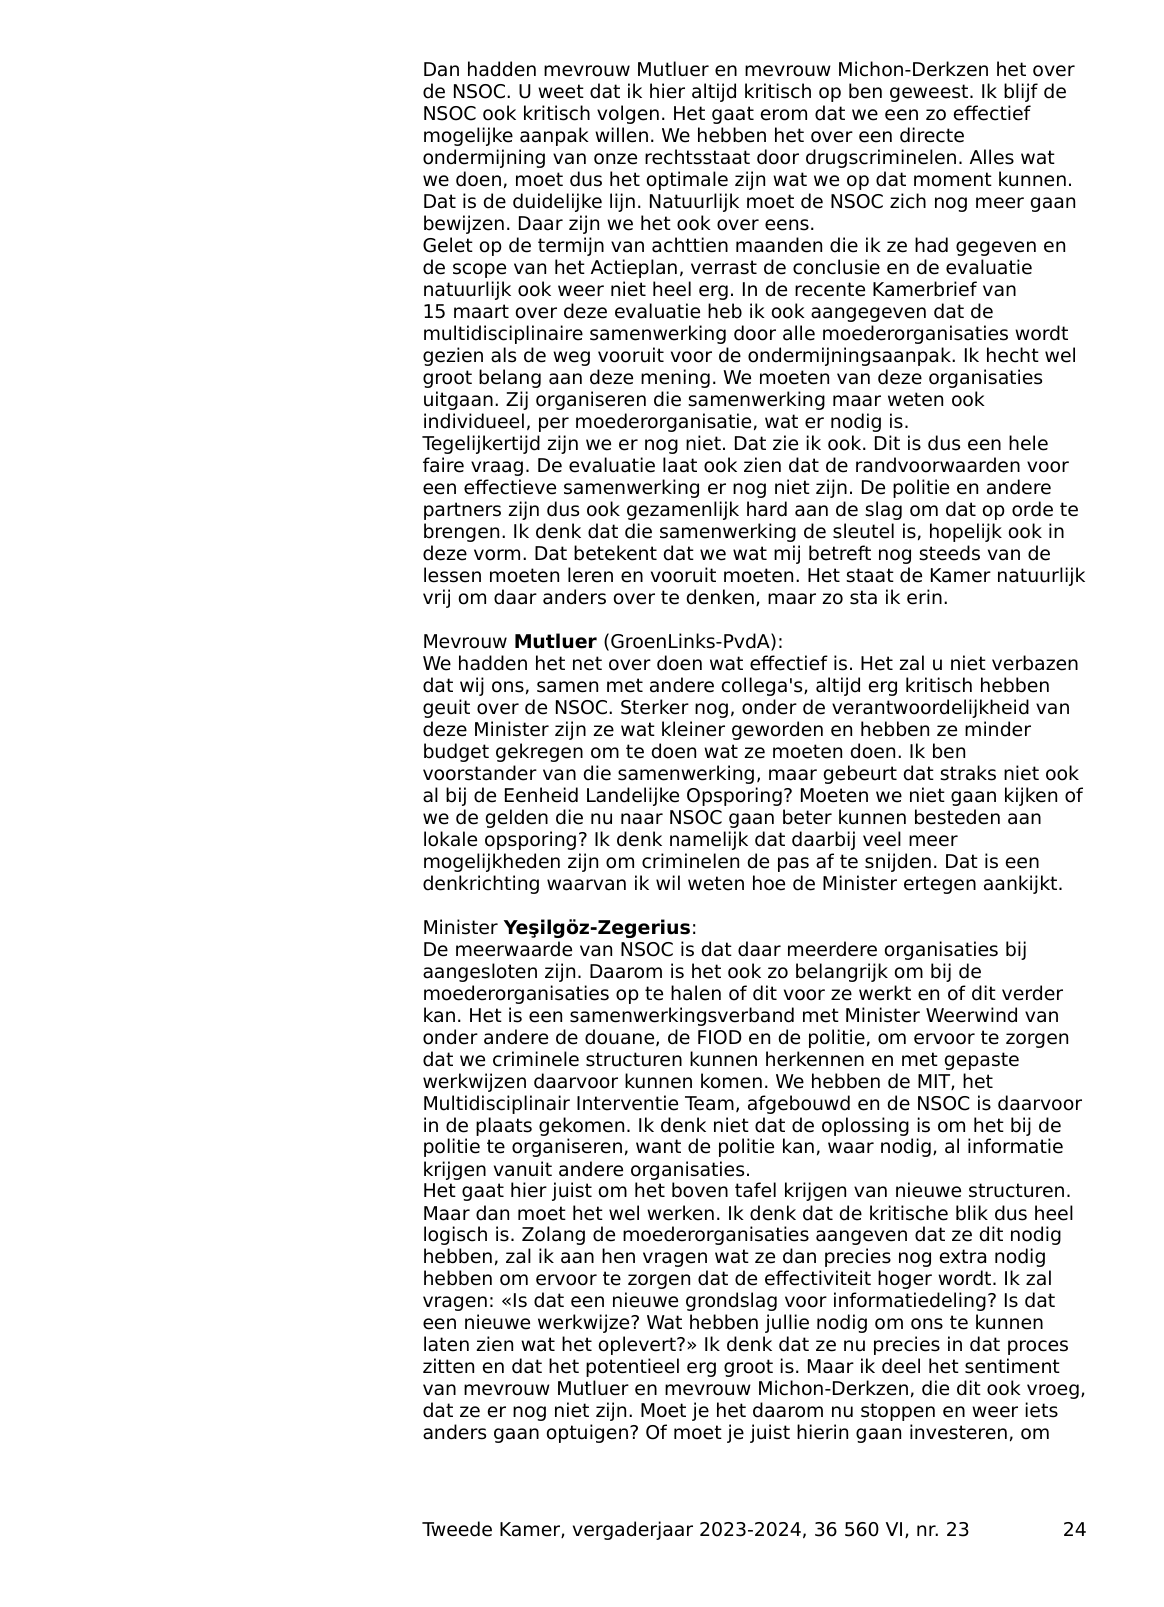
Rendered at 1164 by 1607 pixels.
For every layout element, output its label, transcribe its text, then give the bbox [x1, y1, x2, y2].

text De meerwaarde van NSOC is dat daar meerdere organisaties bij aangesloten zijn. Daarom is het ook zo belangrijk om bij de moederorganisaties op te halen of dit voor ze werkt en of dit verder kan. Het is een samenwerkingsverband met Minister Weerwind van onder andere de douane, de FIOD en de politie, om ervoor te zorgen dat we criminele structuren kunnen herkennen en met gepaste werkwijzen daarvoor kunnen komen. We hebben de MIT, het Multidisciplinair Interventie Team, afgebouwd en de NSOC is daarvoor in de plaats gekomen. Ik denk niet dat de oplossing is om het bij de politie te organiseren, want de politie kan, waar nodig, al informatie krijgen vanuit andere organisaties. [422, 939, 1087, 1180]
text We hadden het net over doen wat effectief is. Het zal u niet verbazen dat wij ons, samen met andere collega's, altijd erg kritisch hebben geuit over de NSOC. Sterker nog, onder de verantwoordelijkheid van deze Minister zijn ze wat kleiner geworden en hebben ze minder budget gekregen om te doen wat ze moeten doen. Ik ben voorstander van die samenwerking, maar gebeurt dat straks niet ook al bij de Eenheid Landelijke Opsporing? Moeten we niet gaan kijken of we de gelden die nu naar NSOC gaan beter kunnen besteden aan lokale opsporing? Ik denk namelijk dat daarbij veel meer mogelijkheden zijn om criminelen de pas af te snijden. Dat is een denkrichting waarvan ik wil weten hoe de Minister ertegen aankijkt. [422, 653, 1087, 894]
text Dan hadden mevrouw Mutluer en mevrouw Michon-Derkzen het over de NSOC. U weet dat ik hier altijd kritisch op ben geweest. Ik blijf de NSOC ook kritisch volgen. Het gaat erom dat we een zo effectief mogelijke aanpak willen. We hebben het over een directe ondermijning van onze rechtsstaat door drugscriminelen. Alles wat we doen, moet dus het optimale zijn wat we op dat moment kunnen. Dat is de duidelijke lijn. Natuurlijk moet de NSOC zich nog meer gaan bewijzen. Daar zijn we het ook over eens. [422, 59, 1087, 235]
text Tegelijkertijd zijn we er nog niet. Dat zie ik ook. Dit is dus een hele faire vraag. De evaluatie laat ook zien dat de randvoorwaarden voor een effectieve samenwerking er nog niet zijn. De politie en andere partners zijn dus ook gezamenlijk hard aan de slag om dat op orde te brengen. Ik denk dat die samenwerking de sleutel is, hopelijk ook in deze vorm. Dat betekent dat we wat mij betreft nog steeds van de lessen moeten leren en vooruit moeten. Het staat de Kamer natuurlijk vrij om daar anders over te denken, maar zo sta ik erin. [422, 433, 1087, 608]
text Het gaat hier juist om het boven tafel krijgen van nieuwe structuren. Maar dan moet het wel werken. Ik denk dat de kritische blik dus heel logisch is. Zolang de moederorganisaties aangeven dat ze dit nodig hebben, zal ik aan hen vragen wat ze dan precies nog extra nodig hebben om ervoor te zorgen dat de effectiviteit hoger wordt. Ik zal vragen: «Is dat een nieuwe grondslag voor informatiedeling? Is dat een nieuwe werkwijze? Wat hebben jullie nodig om ons te kunnen laten zien wat het oplevert?» Ik denk dat ze nu precies in dat proces zitten en dat het potentieel erg groot is. Maar ik deel het sentiment van mevrouw Mutluer en mevrouw Michon-Derkzen, die dit ook vroeg, dat ze er nog niet zijn. Moet je het daarom nu stoppen en weer iets anders gaan optuigen? Of moet je juist hierin gaan investeren, om [422, 1180, 1087, 1444]
text Minister Yeşilgöz-Zegerius: [422, 917, 1087, 939]
text Mevrouw Mutluer (GroenLinks-PvdA): [422, 631, 1087, 653]
text Gelet op de termijn van achttien maanden die ik ze had gegeven en de scope van het Actieplan, verrast de conclusie en de evaluatie natuurlijk ook weer niet heel erg. In de recente Kamerbrief van 15 maart over deze evaluatie heb ik ook aangegeven dat de multidisciplinaire samenwerking door alle moederorganisaties wordt gezien als de weg vooruit voor de ondermijningsaanpak. Ik hecht wel groot belang aan deze mening. We moeten van deze organisaties uitgaan. Zij organiseren die samenwerking maar weten ook individueel, per moederorganisatie, wat er nodig is. [422, 235, 1087, 433]
